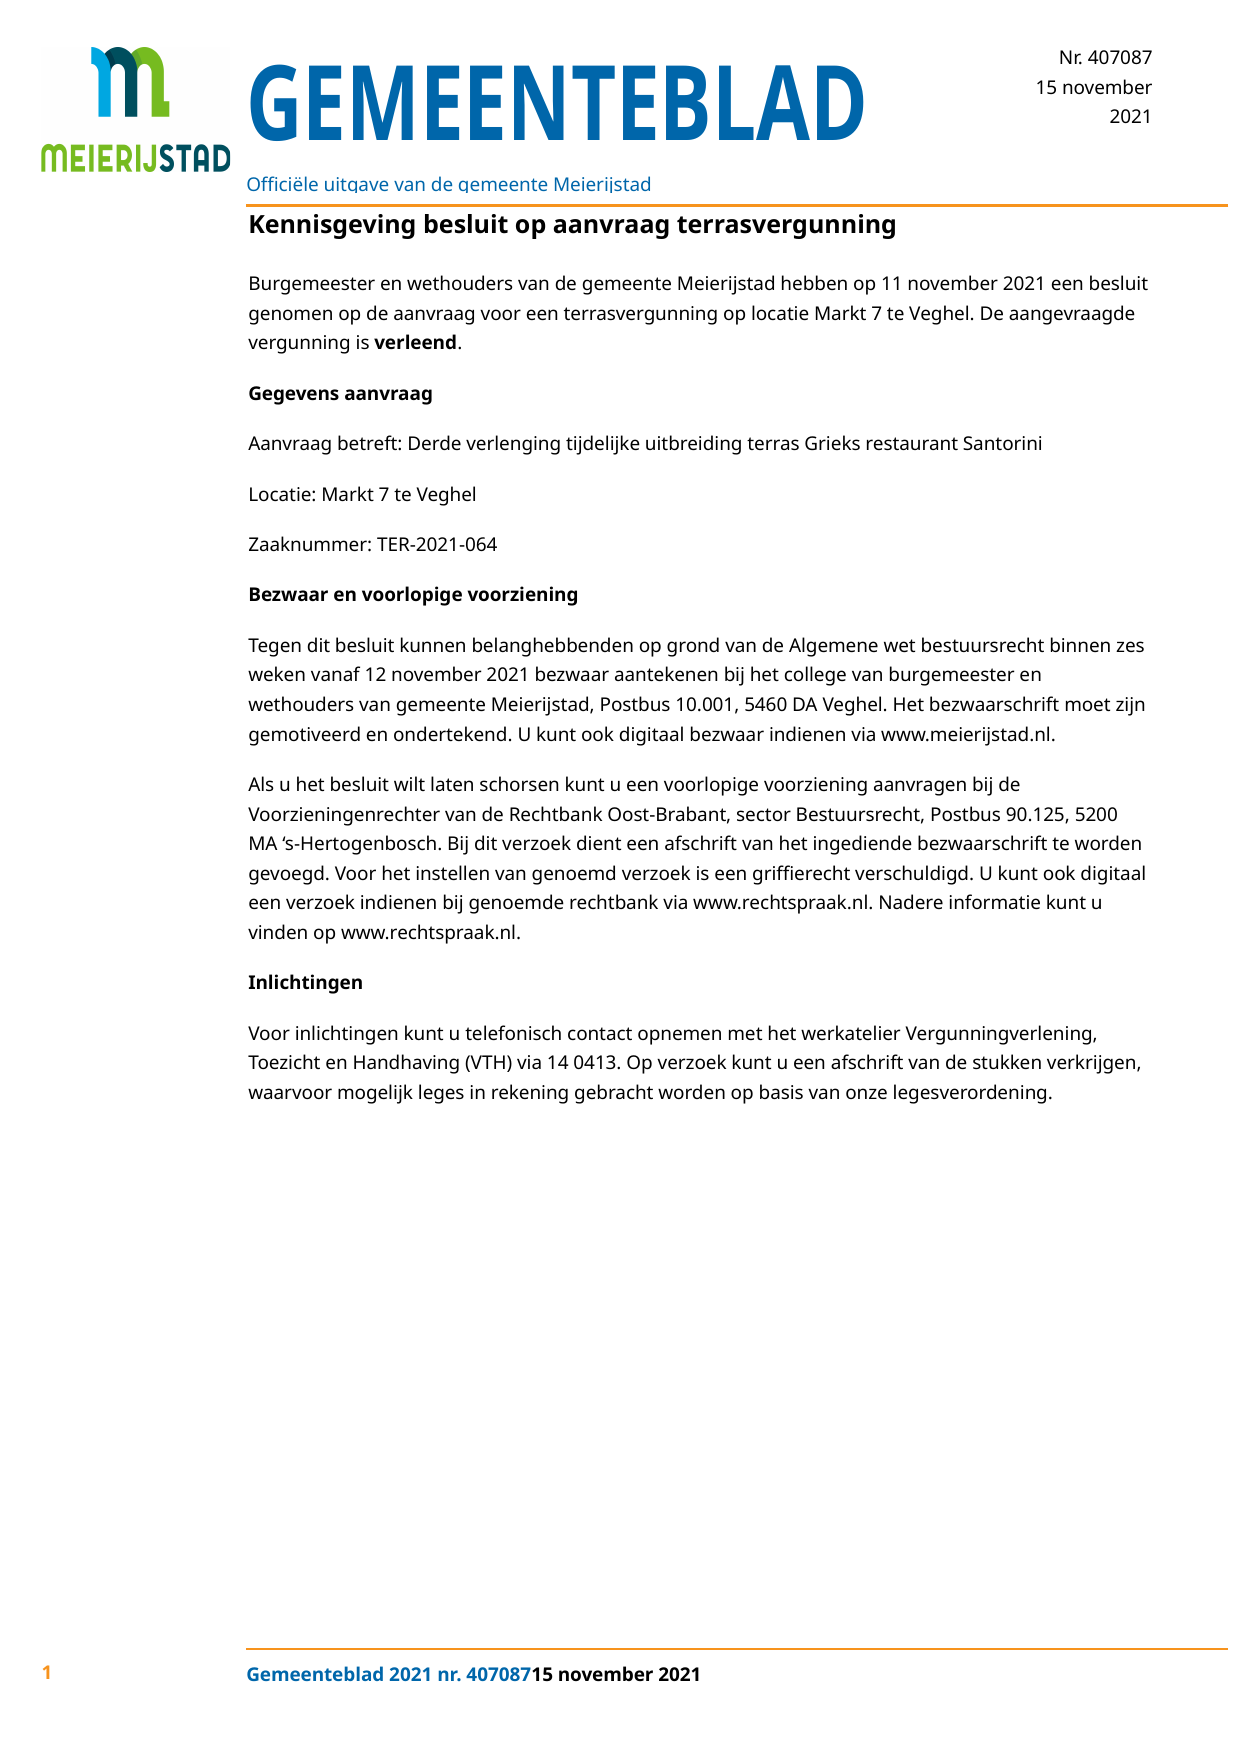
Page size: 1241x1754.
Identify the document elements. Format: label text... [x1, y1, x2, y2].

text Zaaknummer: TER-2021-064 [248, 531, 1152, 557]
text Tegen dit besluit kunnen belanghebbenden op grond van de Algemene wet bestuursrecht binnen zes weken vanaf 12 november 2021 bezwaar aantekenen bij het college van burgemeester en wethouders van gemeente Meierijstad, Postbus 10.001, 5460 DA Veghel. Het bezwaarschrift moet zijn gemotiveerd en ondertekend. U kunt ook digitaal bezwaar indienen via www.meierijstad.nl. [248, 632, 1152, 746]
text Locatie: Markt 7 te Veghel [248, 481, 1152, 506]
text Gegevens aanvraag [248, 380, 1152, 406]
picture [41, 47, 231, 172]
text Inlichtingen [248, 969, 1152, 995]
text Kennisgeving besluit op aanvraag terrasvergunning [248, 207, 1152, 241]
text Aanvraag betreft: Derde verlenging tijdelijke uitbreiding terras Grieks restaurant Santorini [248, 430, 1152, 456]
text Voor inlichtingen kunt u telefonisch contact opnemen met het werkatelier Vergunningverlening, Toezicht en Handhaving (VTH) via 14 0413. Op verzoek kunt u een afschrift van de stukken verkrijgen, waarvoor mogelijk leges in rekening gebracht worden op basis van onze legesverordening. [248, 1020, 1152, 1105]
text Als u het besluit wilt laten schorsen kunt u een voorlopige voorziening aanvragen bij de Voorzieningenrechter van de Rechtbank Oost-Brabant, sector Bestuursrecht, Postbus 90.125, 5200 MA ‘s-Hertogenbosch. Bij dit verzoek dient een afschrift van het ingediende bezwaarschrift te worden gevoegd. Voor het instellen van genoemd verzoek is een griffierecht verschuldigd. U kunt ook digitaal een verzoek indienen bij genoemde rechtbank via www.rechtspraak.nl. Nadere informatie kunt u vinden op www.rechtspraak.nl. [248, 771, 1152, 945]
text Burgemeester en wethouders van de gemeente Meierijstad hebben op 11 november 2021 een besluit genomen op de aanvraag voor een terrasvergunning op locatie Markt 7 te Veghel. De aangevraagde vergunning is verleend. [248, 270, 1152, 355]
text Bezwaar en voorlopige voorziening [248, 582, 1152, 607]
